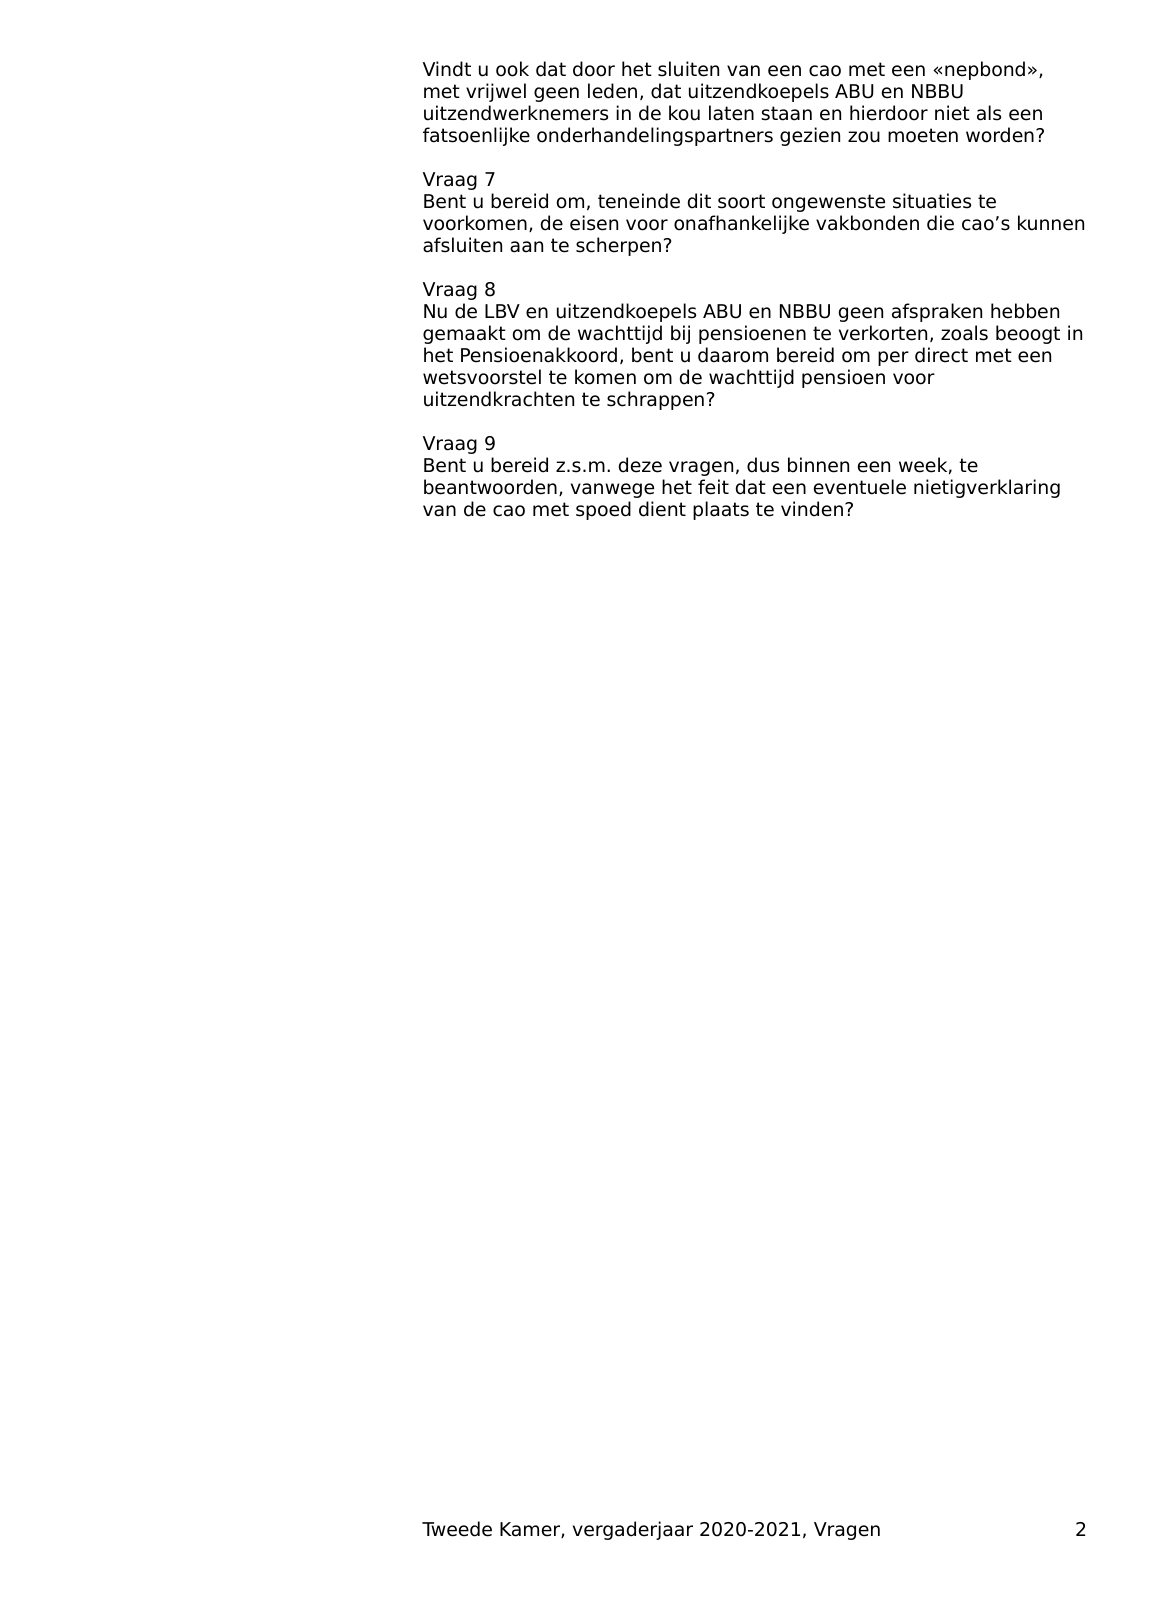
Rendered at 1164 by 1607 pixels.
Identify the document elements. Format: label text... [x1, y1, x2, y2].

text Nu de LBV en uitzendkoepels ABU en NBBU geen afspraken hebben gemaakt om de wachttijd bij pensioenen te verkorten, zoals beoogt in het Pensioenakkoord, bent u daarom bereid om per direct met een wetsvoorstel te komen om de wachttijd pensioen voor uitzendkrachten te schrappen? [422, 301, 1087, 411]
text Bent u bereid om, teneinde dit soort ongewenste situaties te voorkomen, de eisen voor onafhankelijke vakbonden die cao’s kunnen afsluiten aan te scherpen? [422, 191, 1087, 257]
text Vraag 9 [422, 433, 1087, 455]
text Vraag 7 [422, 169, 1087, 191]
text Vraag 8 [422, 279, 1087, 301]
text Vindt u ook dat door het sluiten van een cao met een «nepbond», met vrijwel geen leden, dat uitzendkoepels ABU en NBBU uitzendwerknemers in de kou laten staan en hierdoor niet als een fatsoenlijke onderhandelingspartners gezien zou moeten worden? [422, 59, 1087, 147]
text Bent u bereid z.s.m. deze vragen, dus binnen een week, te beantwoorden, vanwege het feit dat een eventuele nietigverklaring van de cao met spoed dient plaats te vinden? [422, 455, 1087, 521]
